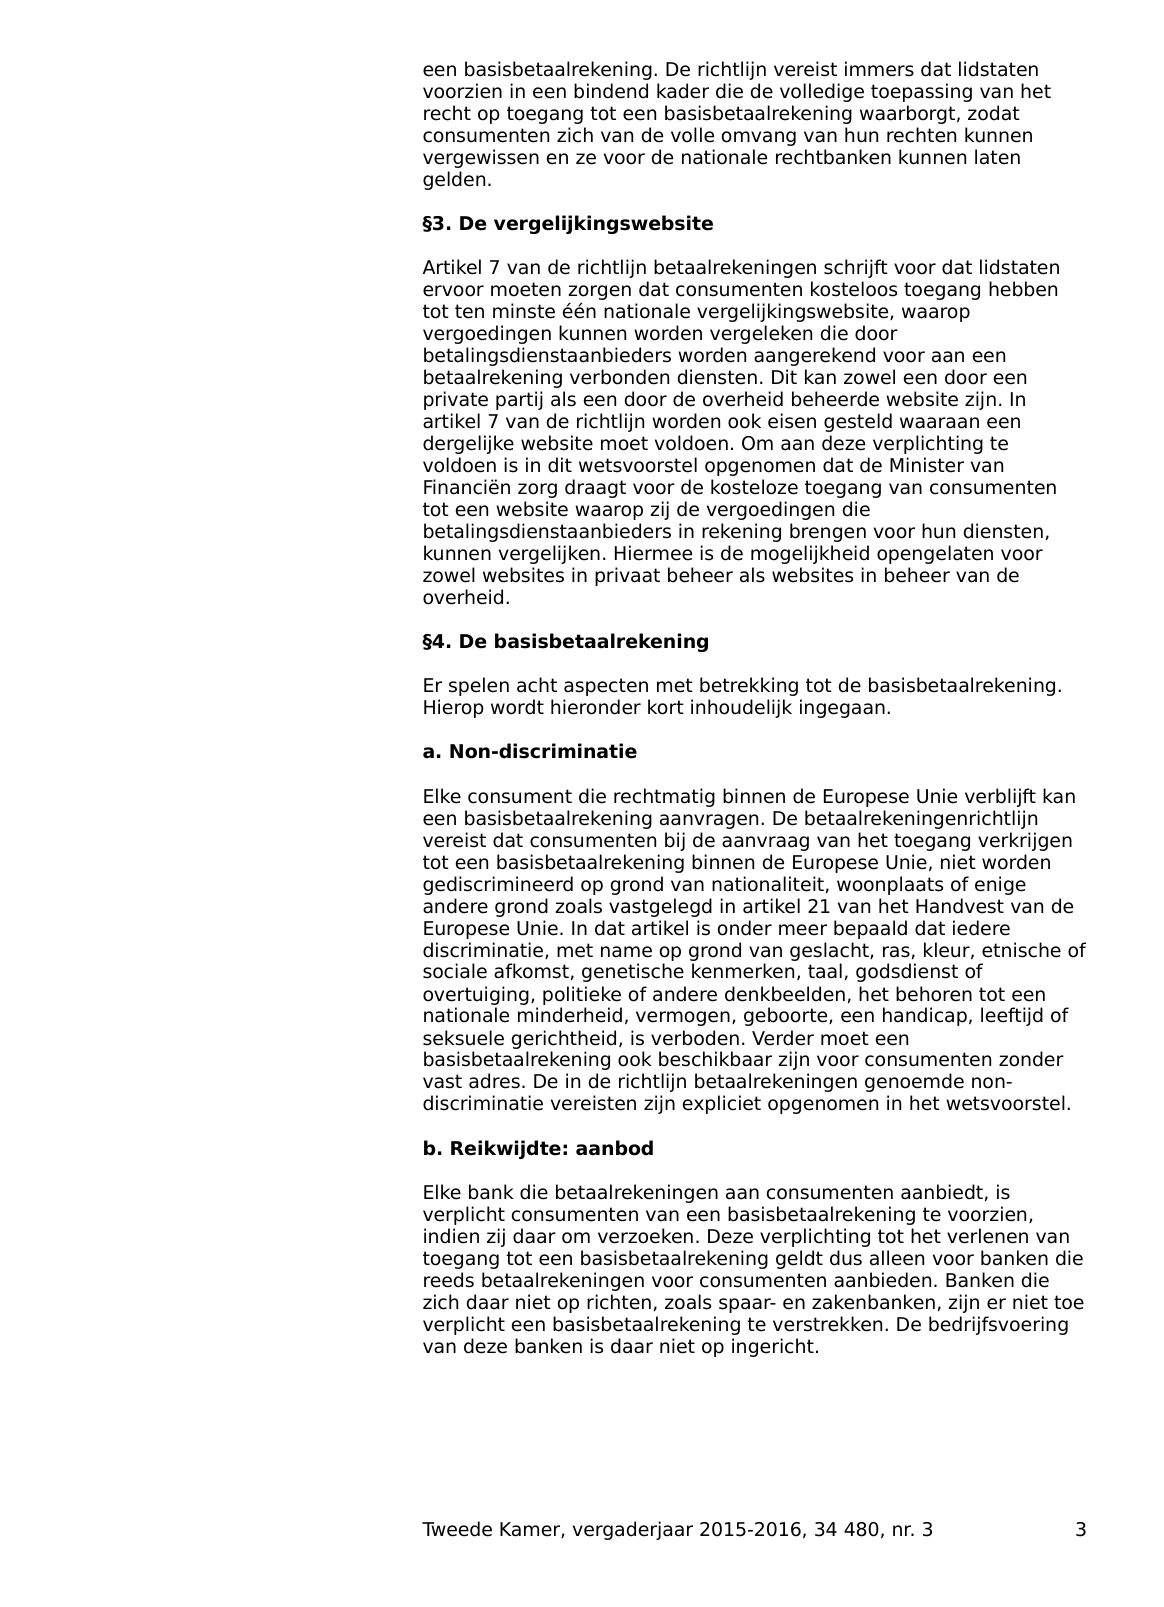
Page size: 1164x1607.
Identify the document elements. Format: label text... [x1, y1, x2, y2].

subtitle §4. De basisbetaalrekening [422, 631, 1087, 653]
text Artikel 7 van de richtlijn betaalrekeningen schrijft voor dat lidstaten ervoor moeten zorgen dat consumenten kosteloos toegang hebben tot ten minste één nationale vergelijkingswebsite, waarop vergoedingen kunnen worden vergeleken die door betalingsdienstaanbieders worden aangerekend voor aan een betaalrekening verbonden diensten. Dit kan zowel een door een private partij als een door de overheid beheerde website zijn. In artikel 7 van de richtlijn worden ook eisen gesteld waaraan een dergelijke website moet voldoen. Om aan deze verplichting te voldoen is in dit wetsvoorstel opgenomen dat de Minister van Financiën zorg draagt voor de kosteloze toegang van consumenten tot een website waarop zij de vergoedingen die betalingsdienstaanbieders in rekening brengen voor hun diensten, kunnen vergelijken. Hiermee is de mogelijkheid opengelaten voor zowel websites in privaat beheer als websites in beheer van de overheid. [422, 257, 1087, 609]
subtitle §3. De vergelijkingswebsite [422, 213, 1087, 235]
text een basisbetaalrekening. De richtlijn vereist immers dat lidstaten voorzien in een bindend kader die de volledige toepassing van het recht op toegang tot een basisbetaalrekening waarborgt, zodat consumenten zich van de volle omvang van hun rechten kunnen vergewissen en ze voor de nationale rechtbanken kunnen laten gelden. [422, 59, 1087, 191]
text Elke bank die betaalrekeningen aan consumenten aanbiedt, is verplicht consumenten van een basisbetaalrekening te voorzien, indien zij daar om verzoeken. Deze verplichting tot het verlenen van toegang tot een basisbetaalrekening geldt dus alleen voor banken die reeds betaalrekeningen voor consumenten aanbieden. Banken die zich daar niet op richten, zoals spaar- en zakenbanken, zijn er niet toe verplicht een basisbetaalrekening te verstrekken. De bedrijfsvoering van deze banken is daar niet op ingericht. [422, 1182, 1087, 1357]
text Er spelen acht aspecten met betrekking tot de basisbetaalrekening. Hierop wordt hieronder kort inhoudelijk ingegaan. [422, 675, 1087, 719]
subtitle b. Reikwijdte: aanbod [422, 1137, 1087, 1159]
subtitle a. Non-discriminatie [422, 741, 1087, 763]
text Elke consument die rechtmatig binnen de Europese Unie verblijft kan een basisbetaalrekening aanvragen. De betaalrekeningenrichtlijn vereist dat consumenten bij de aanvraag van het toegang verkrijgen tot een basisbetaalrekening binnen de Europese Unie, niet worden gediscrimineerd op grond van nationaliteit, woonplaats of enige andere grond zoals vastgelegd in artikel 21 van het Handvest van de Europese Unie. In dat artikel is onder meer bepaald dat iedere discriminatie, met name op grond van geslacht, ras, kleur, etnische of sociale afkomst, genetische kenmerken, taal, godsdienst of overtuiging, politieke of andere denkbeelden, het behoren tot een nationale minderheid, vermogen, geboorte, een handicap, leeftijd of seksuele gerichtheid, is verboden. Verder moet een basisbetaalrekening ook beschikbaar zijn voor consumenten zonder vast adres. De in de richtlijn betaalrekeningen genoemde non-discriminatie vereisten zijn expliciet opgenomen in het wetsvoorstel. [422, 786, 1087, 1115]
